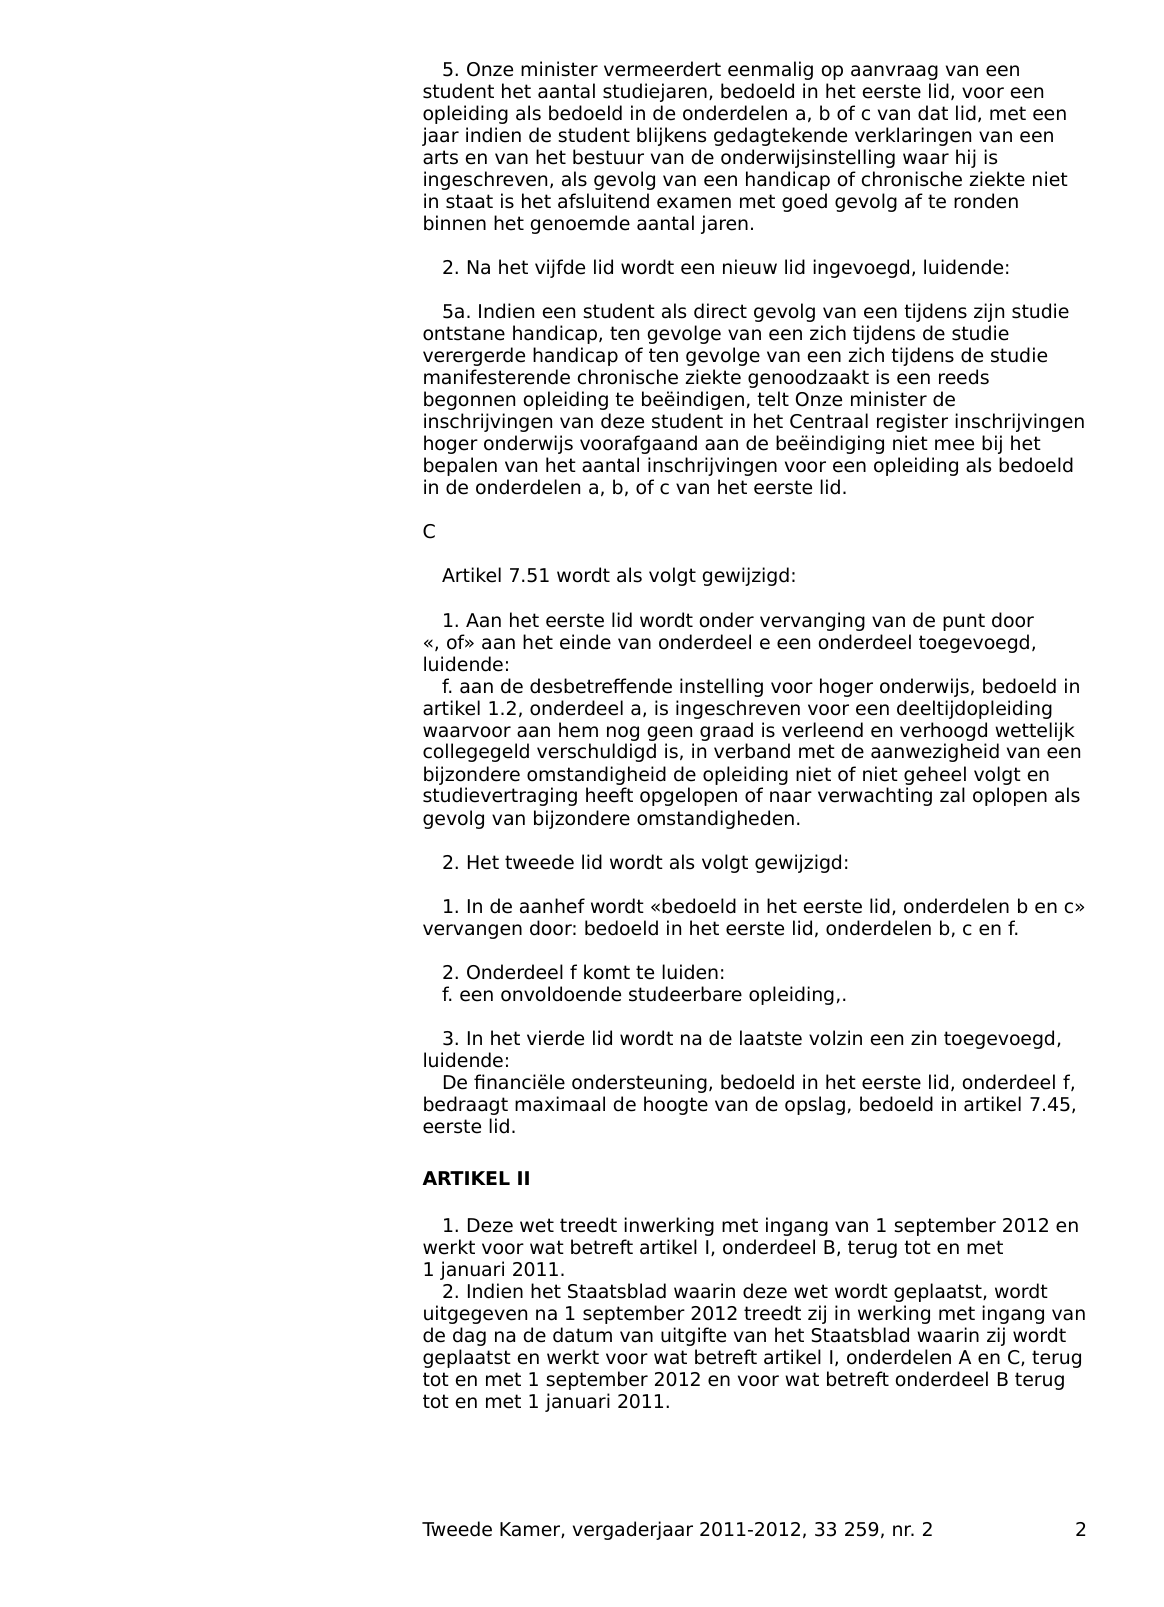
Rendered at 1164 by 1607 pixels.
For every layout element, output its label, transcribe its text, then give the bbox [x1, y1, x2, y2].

text 2. Na het vijfde lid wordt een nieuw lid ingevoegd, luidende: [422, 257, 1087, 279]
text 5a. Indien een student als direct gevolg van een tijdens zijn studie ontstane handicap, ten gevolge van een zich tijdens de studie verergerde handicap of ten gevolge van een zich tijdens de studie manifesterende chronische ziekte genoodzaakt is een reeds begonnen opleiding te beëindigen, telt Onze minister de inschrijvingen van deze student in het Centraal register inschrijvingen hoger onderwijs voorafgaand aan de beëindiging niet mee bij het bepalen van het aantal inschrijvingen voor een opleiding als bedoeld in de onderdelen a, b, of c van het eerste lid. [422, 301, 1087, 499]
text C [422, 521, 1087, 543]
text 1. Aan het eerste lid wordt onder vervanging van de punt door «, of» aan het einde van onderdeel e een onderdeel toegevoegd, luidende: [422, 609, 1087, 676]
subtitle ARTIKEL II [422, 1168, 1087, 1190]
text 2. Het tweede lid wordt als volgt gewijzigd: [422, 852, 1087, 873]
text 1. In de aanhef wordt «bedoeld in het eerste lid, onderdelen b en c» vervangen door: bedoeld in het eerste lid, onderdelen b, c en f. [422, 896, 1087, 940]
text Artikel 7.51 wordt als volgt gewijzigd: [422, 565, 1087, 587]
text 5. Onze minister vermeerdert eenmalig op aanvraag van een student het aantal studiejaren, bedoeld in het eerste lid, voor een opleiding als bedoeld in de onderdelen a, b of c van dat lid, met een jaar indien de student blijkens gedagtekende verklaringen van een arts en van het bestuur van de onderwijsinstelling waar hij is ingeschreven, als gevolg van een handicap of chronische ziekte niet in staat is het afsluitend examen met goed gevolg af te ronden binnen het genoemde aantal jaren. [422, 59, 1087, 235]
text De financiële ondersteuning, bedoeld in het eerste lid, onderdeel f, bedraagt maximaal de hoogte van de opslag, bedoeld in artikel 7.45, eerste lid. [422, 1072, 1087, 1138]
text 1. Deze wet treedt inwerking met ingang van 1 september 2012 en werkt voor wat betreft artikel I, onderdeel B, terug tot en met 1 januari 2011. [422, 1215, 1087, 1281]
text f. aan de desbetreffende instelling voor hoger onderwijs, bedoeld in artikel 1.2, onderdeel a, is ingeschreven voor een deeltijdopleiding waarvoor aan hem nog geen graad is verleend en verhoogd wettelijk collegegeld verschuldigd is, in verband met de aanwezigheid van een bijzondere omstandigheid de opleiding niet of niet geheel volgt en studievertraging heeft opgelopen of naar verwachting zal oplopen als gevolg van bijzondere omstandigheden. [422, 676, 1087, 829]
text 2. Indien het Staatsblad waarin deze wet wordt geplaatst, wordt uitgegeven na 1 september 2012 treedt zij in werking met ingang van de dag na de datum van uitgifte van het Staatsblad waarin zij wordt geplaatst en werkt voor wat betreft artikel I, onderdelen A en C, terug tot en met 1 september 2012 en voor wat betreft onderdeel B terug tot en met 1 januari 2011. [422, 1281, 1087, 1413]
text 2. Onderdeel f komt te luiden: [422, 962, 1087, 984]
text f. een onvoldoende studeerbare opleiding,. [422, 984, 1087, 1006]
text 3. In het vierde lid wordt na de laatste volzin een zin toegevoegd, luidende: [422, 1028, 1087, 1072]
